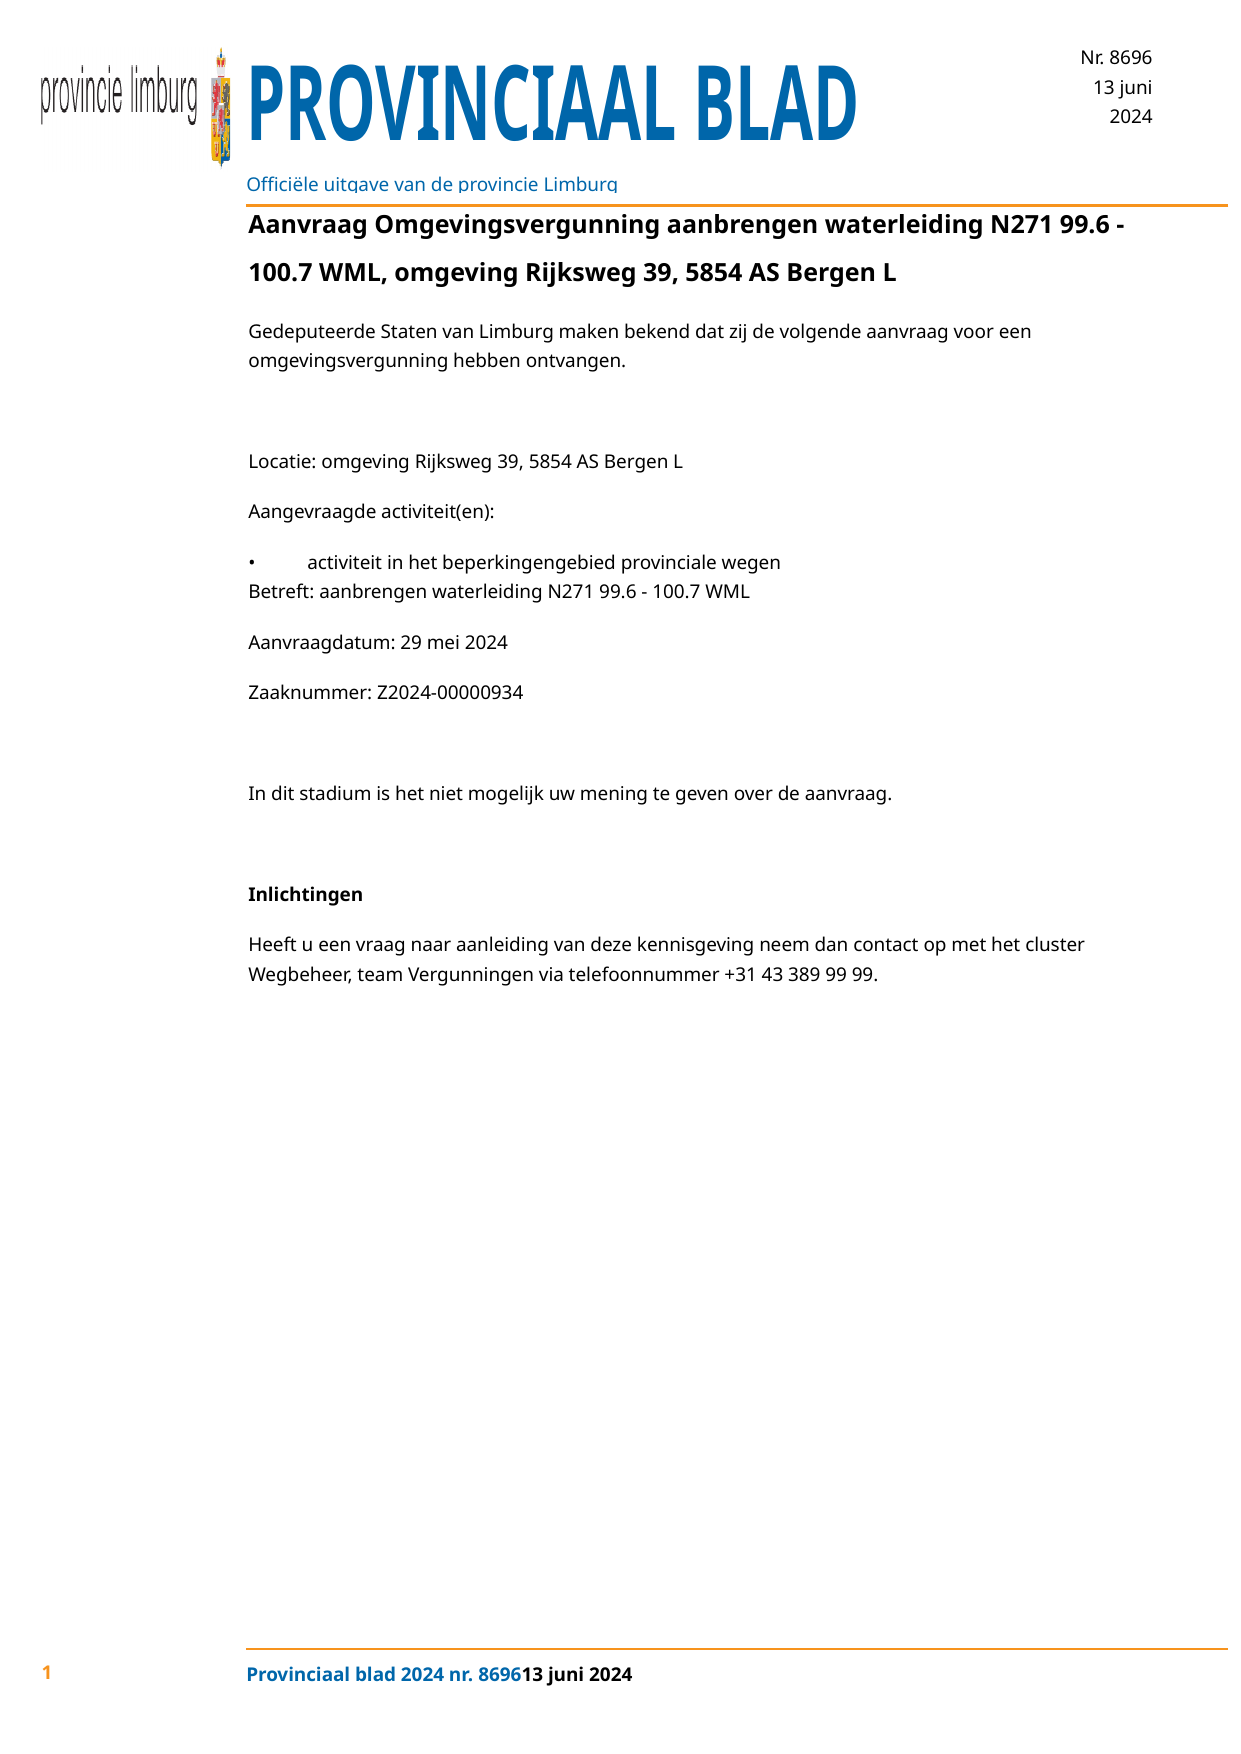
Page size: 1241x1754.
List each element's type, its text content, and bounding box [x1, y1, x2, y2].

text Gedeputeerde Staten van Limburg maken bekend dat zij de volgende aanvraag voor een omgevingsvergunning hebben ontvangen. [248, 318, 1152, 373]
picture [41, 47, 231, 172]
text Aanvraagdatum: 29 mei 2024 [248, 629, 1152, 655]
text Heeft u een vraag naar aanleiding van deze kennisgeving neem dan contact op met het cluster Wegbeheer, team Vergunningen via telefoonnummer +31 43 389 99 99. [248, 932, 1152, 987]
text Aangevraagde activiteit(en): [248, 499, 1152, 524]
text Zaaknummer: Z2024-00000934 [248, 679, 1152, 705]
text Betreft: aanbrengen waterleiding N271 99.6 - 100.7 WML [248, 579, 1152, 604]
text In dit stadium is het niet mogelijk uw mening te geven over de aanvraag. [248, 780, 1152, 806]
list activiteit in het beperkingengebied provinciale wegen [248, 549, 1152, 575]
text Locatie: omgeving Rijksweg 39, 5854 AS Bergen L [248, 448, 1152, 474]
text Aanvraag Omgevingsvergunning aanbrengen waterleiding N271 99.6 - 100.7 WML, omgeving Rijksweg 39, 5854 AS Bergen L [248, 207, 1152, 288]
text Inlichtingen [248, 881, 1152, 907]
